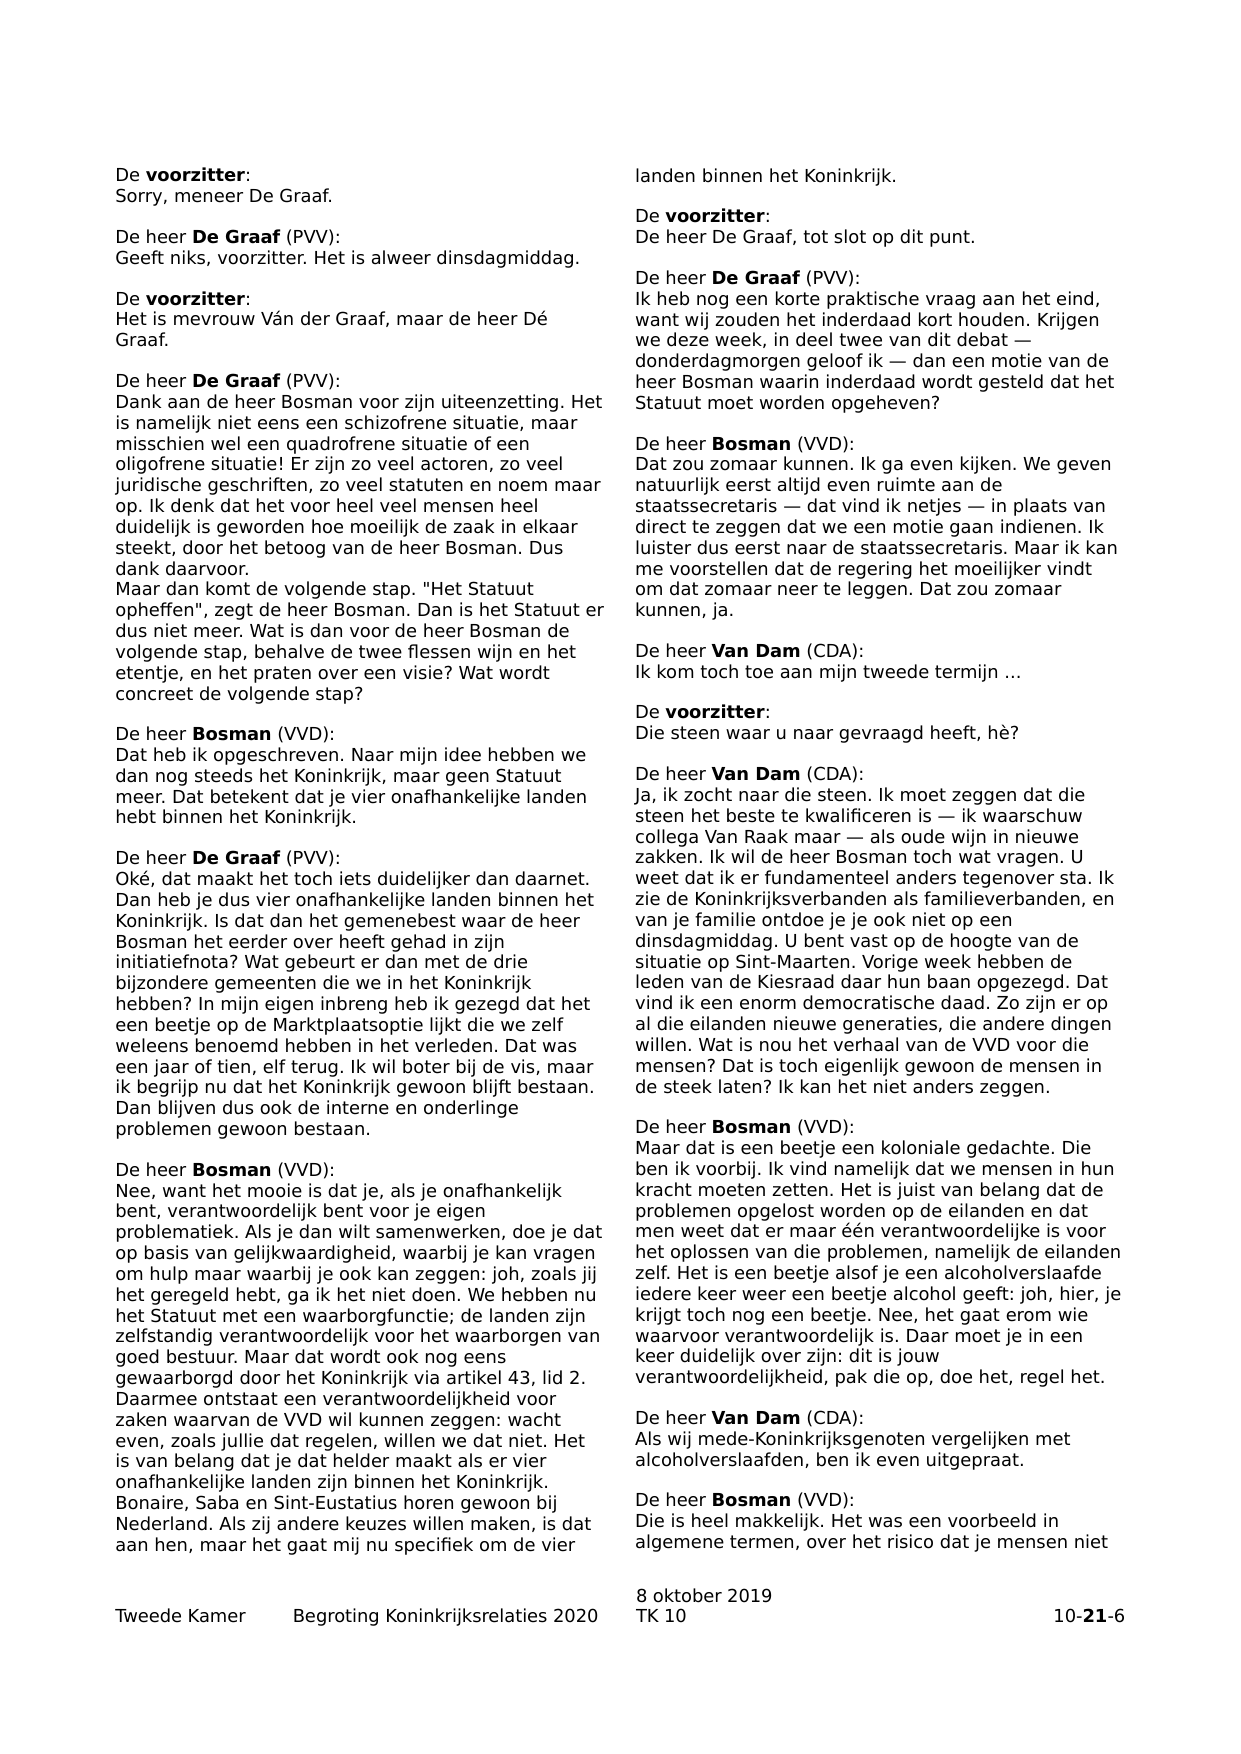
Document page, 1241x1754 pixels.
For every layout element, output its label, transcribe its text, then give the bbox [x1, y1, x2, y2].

text De heer Bosman (VVD): [635, 433, 1125, 454]
text Dat heb ik opgeschreven. Naar mijn idee hebben we dan nog steeds het Koninkrijk, maar geen Statuut meer. Dat betekent dat je vier onafhankelijke landen hebt binnen het Koninkrijk. [115, 745, 605, 828]
text Ja, ik zocht naar die steen. Ik moet zeggen dat die steen het beste te kwalificeren is — ik waarschuw collega Van Raak maar — als oude wijn in nieuwe zakken. Ik wil de heer Bosman toch wat vragen. U weet dat ik er fundamenteel anders tegenover sta. Ik zie de Koninkrijksverbanden als familieverbanden, en van je familie ontdoe je je ook niet op een dinsdagmiddag. U bent vast op de hoogte van de situatie op Sint-Maarten. Vorige week hebben de leden van de Kiesraad daar hun baan opgezegd. Dat vind ik een enorm democratische daad. Zo zijn er op al die eilanden nieuwe generaties, die andere dingen willen. Wat is nou het verhaal van de VVD voor die mensen? Dat is toch eigenlijk gewoon de mensen in de steek laten? Ik kan het niet anders zeggen. [635, 785, 1125, 1097]
text De heer Van Dam (CDA): [635, 1408, 1125, 1429]
text Die steen waar u naar gevraagd heeft, hè? [635, 723, 1125, 744]
text Oké, dat maakt het toch iets duidelijker dan daarnet. Dan heb je dus vier onafhankelijke landen binnen het Koninkrijk. Is dat dan het gemenebest waar de heer Bosman het eerder over heeft gehad in zijn initiatiefnota? Wat gebeurt er dan met de drie bijzondere gemeenten die we in het Koninkrijk hebben? In mijn eigen inbreng heb ik gezegd dat het een beetje op de Marktplaatsoptie lijkt die we zelf weleens benoemd hebben in het verleden. Dat was een jaar of tien, elf terug. Ik wil boter bij de vis, maar ik begrijp nu dat het Koninkrijk gewoon blijft bestaan. Dan blijven dus ook de interne en onderlinge problemen gewoon bestaan. [115, 869, 605, 1140]
text De heer De Graaf (PVV): [635, 268, 1125, 288]
text De heer De Graaf, tot slot op dit punt. [635, 227, 1125, 248]
text Die is heel makkelijk. Het was een voorbeeld in algemene termen, over het risico dat je mensen niet [635, 1511, 1125, 1553]
text De heer Bosman (VVD): [115, 1160, 605, 1180]
text Dank aan de heer Bosman voor zijn uiteenzetting. Het is namelijk niet eens een schizofrene situatie, maar misschien wel een quadrofrene situatie of een oligofrene situatie! Er zijn zo veel actoren, zo veel juridische geschriften, zo veel statuten en noem maar op. Ik denk dat het voor heel veel mensen heel duidelijk is geworden hoe moeilijk de zaak in elkaar steekt, door het betoog van de heer Bosman. Dus dank daarvoor. [115, 392, 605, 579]
text De heer De Graaf (PVV): [115, 371, 605, 392]
text Maar dan komt de volgende stap. "Het Statuut opheffen", zegt de heer Bosman. Dan is het Statuut er dus niet meer. Wat is dan voor de heer Bosman de volgende stap, behalve de twee flessen wijn en het etentje, en het praten over een visie? Wat wordt concreet de volgende stap? [115, 579, 605, 704]
text De voorzitter: [635, 206, 1125, 227]
text Maar dat is een beetje een koloniale gedachte. Die ben ik voorbij. Ik vind namelijk dat we mensen in hun kracht moeten zetten. Het is juist van belang dat de problemen opgelost worden op de eilanden en dat men weet dat er maar één verantwoordelijke is voor het oplossen van die problemen, namelijk de eilanden zelf. Het is een beetje alsof je een alcoholverslaafde iedere keer weer een beetje alcohol geeft: joh, hier, je krijgt toch nog een beetje. Nee, het gaat erom wie waarvoor verantwoordelijk is. Daar moet je in een keer duidelijk over zijn: dit is jouw verantwoordelijkheid, pak die op, doe het, regel het. [635, 1138, 1125, 1388]
text De heer Van Dam (CDA): [635, 641, 1125, 662]
text Ik heb nog een korte praktische vraag aan het eind, want wij zouden het inderdaad kort houden. Krijgen we deze week, in deel twee van dit debat — donderdagmorgen geloof ik — dan een motie van de heer Bosman waarin inderdaad wordt gesteld dat het Statuut moet worden opgeheven? [635, 288, 1125, 413]
text De voorzitter: [115, 288, 605, 309]
text Sorry, meneer De Graaf. [115, 186, 605, 207]
text De heer De Graaf (PVV): [115, 848, 605, 869]
text landen binnen het Koninkrijk. [635, 165, 1125, 186]
text De voorzitter: [635, 702, 1125, 723]
text De heer Bosman (VVD): [635, 1490, 1125, 1511]
text De heer Bosman (VVD): [115, 724, 605, 745]
text De heer Van Dam (CDA): [635, 764, 1125, 785]
text Ik kom toch toe aan mijn tweede termijn ... [635, 662, 1125, 682]
text De voorzitter: [115, 165, 605, 186]
text Nee, want het mooie is dat je, als je onafhankelijk bent, verantwoordelijk bent voor je eigen problematiek. Als je dan wilt samenwerken, doe je dat op basis van gelijkwaardigheid, waarbij je kan vragen om hulp maar waarbij je ook kan zeggen: joh, zoals jij het geregeld hebt, ga ik het niet doen. We hebben nu het Statuut met een waarborgfunctie; de landen zijn zelfstandig verantwoordelijk voor het waarborgen van goed bestuur. Maar dat wordt ook nog eens gewaarborgd door het Koninkrijk via artikel 43, lid 2. Daarmee ontstaat een verantwoordelijkheid voor zaken waarvan de VVD wil kunnen zeggen: wacht even, zoals jullie dat regelen, willen we dat niet. Het is van belang dat je dat helder maakt als er vier onafhankelijke landen zijn binnen het Koninkrijk. Bonaire, Saba en Sint-Eustatius horen gewoon bij Nederland. Als zij andere keuzes willen maken, is dat aan hen, maar het gaat mij nu specifiek om de vier [115, 1180, 605, 1555]
text De heer Bosman (VVD): [635, 1117, 1125, 1138]
text Geeft niks, voorzitter. Het is alweer dinsdagmiddag. [115, 248, 605, 268]
text Dat zou zomaar kunnen. Ik ga even kijken. We geven natuurlijk eerst altijd even ruimte aan de staatssecretaris — dat vind ik netjes — in plaats van direct te zeggen dat we een motie gaan indienen. Ik luister dus eerst naar de staatssecretaris. Maar ik kan me voorstellen dat de regering het moeilijker vindt om dat zomaar neer te leggen. Dat zou zomaar kunnen, ja. [635, 454, 1125, 621]
text De heer De Graaf (PVV): [115, 227, 605, 248]
text Het is mevrouw Ván der Graaf, maar de heer Dé Graaf. [115, 309, 605, 351]
text Als wij mede-Koninkrijksgenoten vergelijken met alcoholverslaafden, ben ik even uitgepraat. [635, 1429, 1125, 1470]
